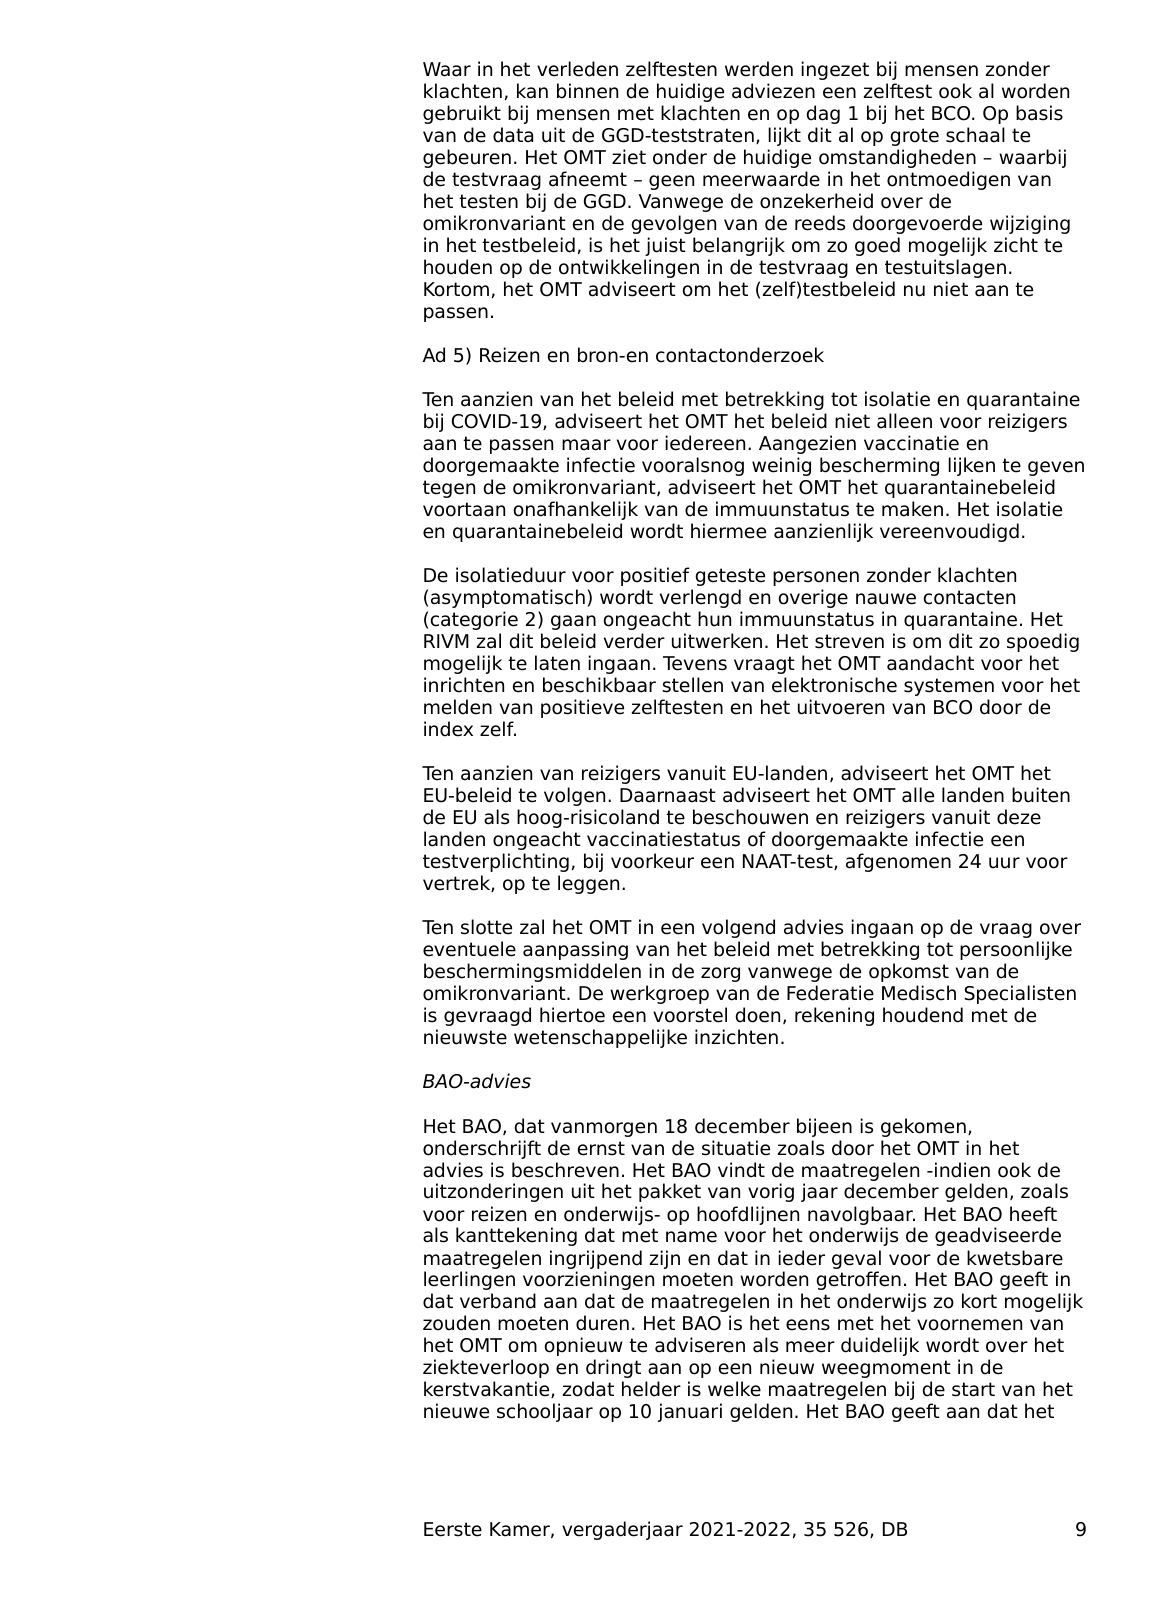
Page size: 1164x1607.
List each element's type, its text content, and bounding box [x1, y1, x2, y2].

text Ten aanzien van het beleid met betrekking tot isolatie en quarantaine bij COVID-19, adviseert het OMT het beleid niet alleen voor reizigers aan te passen maar voor iedereen. Aangezien vaccinatie en doorgemaakte infectie vooralsnog weinig bescherming lijken te geven tegen de omikronvariant, adviseert het OMT het quarantainebeleid voortaan onafhankelijk van de immuunstatus te maken. Het isolatie en quarantainebeleid wordt hiermee aanzienlijk vereenvoudigd. [422, 389, 1087, 543]
text De isolatieduur voor positief geteste personen zonder klachten (asymptomatisch) wordt verlengd en overige nauwe contacten (categorie 2) gaan ongeacht hun immuunstatus in quarantaine. Het RIVM zal dit beleid verder uitwerken. Het streven is om dit zo spoedig mogelijk te laten ingaan. Tevens vraagt het OMT aandacht voor het inrichten en beschikbaar stellen van elektronische systemen voor het melden van positieve zelftesten en het uitvoeren van BCO door de index zelf. [422, 565, 1087, 741]
text Waar in het verleden zelftesten werden ingezet bij mensen zonder klachten, kan binnen de huidige adviezen een zelftest ook al worden gebruikt bij mensen met klachten en op dag 1 bij het BCO. Op basis van de data uit de GGD-teststraten, lijkt dit al op grote schaal te gebeuren. Het OMT ziet onder de huidige omstandigheden – waarbij de testvraag afneemt – geen meerwaarde in het ontmoedigen van het testen bij de GGD. Vanwege de onzekerheid over de omikronvariant en de gevolgen van de reeds doorgevoerde wijziging in het testbeleid, is het juist belangrijk om zo goed mogelijk zicht te houden op de ontwikkelingen in de testvraag en testuitslagen. Kortom, het OMT adviseert om het (zelf)testbeleid nu niet aan te passen. [422, 59, 1087, 323]
text Het BAO, dat vanmorgen 18 december bijeen is gekomen, onderschrijft de ernst van de situatie zoals door het OMT in het advies is beschreven. Het BAO vindt de maatregelen -indien ook de uitzonderingen uit het pakket van vorig jaar december gelden, zoals voor reizen en onderwijs- op hoofdlijnen navolgbaar. Het BAO heeft als kanttekening dat met name voor het onderwijs de geadviseerde maatregelen ingrijpend zijn en dat in ieder geval voor de kwetsbare leerlingen voorzieningen moeten worden getroffen. Het BAO geeft in dat verband aan dat de maatregelen in het onderwijs zo kort mogelijk zouden moeten duren. Het BAO is het eens met het voornemen van het OMT om opnieuw te adviseren als meer duidelijk wordt over het ziekteverloop en dringt aan op een nieuw weegmoment in de kerstvakantie, zodat helder is welke maatregelen bij de start van het nieuwe schooljaar op 10 januari gelden. Het BAO geeft aan dat het [422, 1116, 1087, 1423]
subtitle Ad 5) Reizen en bron-en contactonderzoek [422, 345, 1087, 367]
subtitle BAO-advies [422, 1071, 1087, 1093]
text Ten slotte zal het OMT in een volgend advies ingaan op de vraag over eventuele aanpassing van het beleid met betrekking tot persoonlijke beschermingsmiddelen in de zorg vanwege de opkomst van de omikronvariant. De werkgroep van de Federatie Medisch Specialisten is gevraagd hiertoe een voorstel doen, rekening houdend met de nieuwste wetenschappelijke inzichten. [422, 917, 1087, 1049]
text Ten aanzien van reizigers vanuit EU-landen, adviseert het OMT het EU-beleid te volgen. Daarnaast adviseert het OMT alle landen buiten de EU als hoog-risicoland te beschouwen en reizigers vanuit deze landen ongeacht vaccinatiestatus of doorgemaakte infectie een testverplichting, bij voorkeur een NAAT-test, afgenomen 24 uur voor vertrek, op te leggen. [422, 763, 1087, 895]
